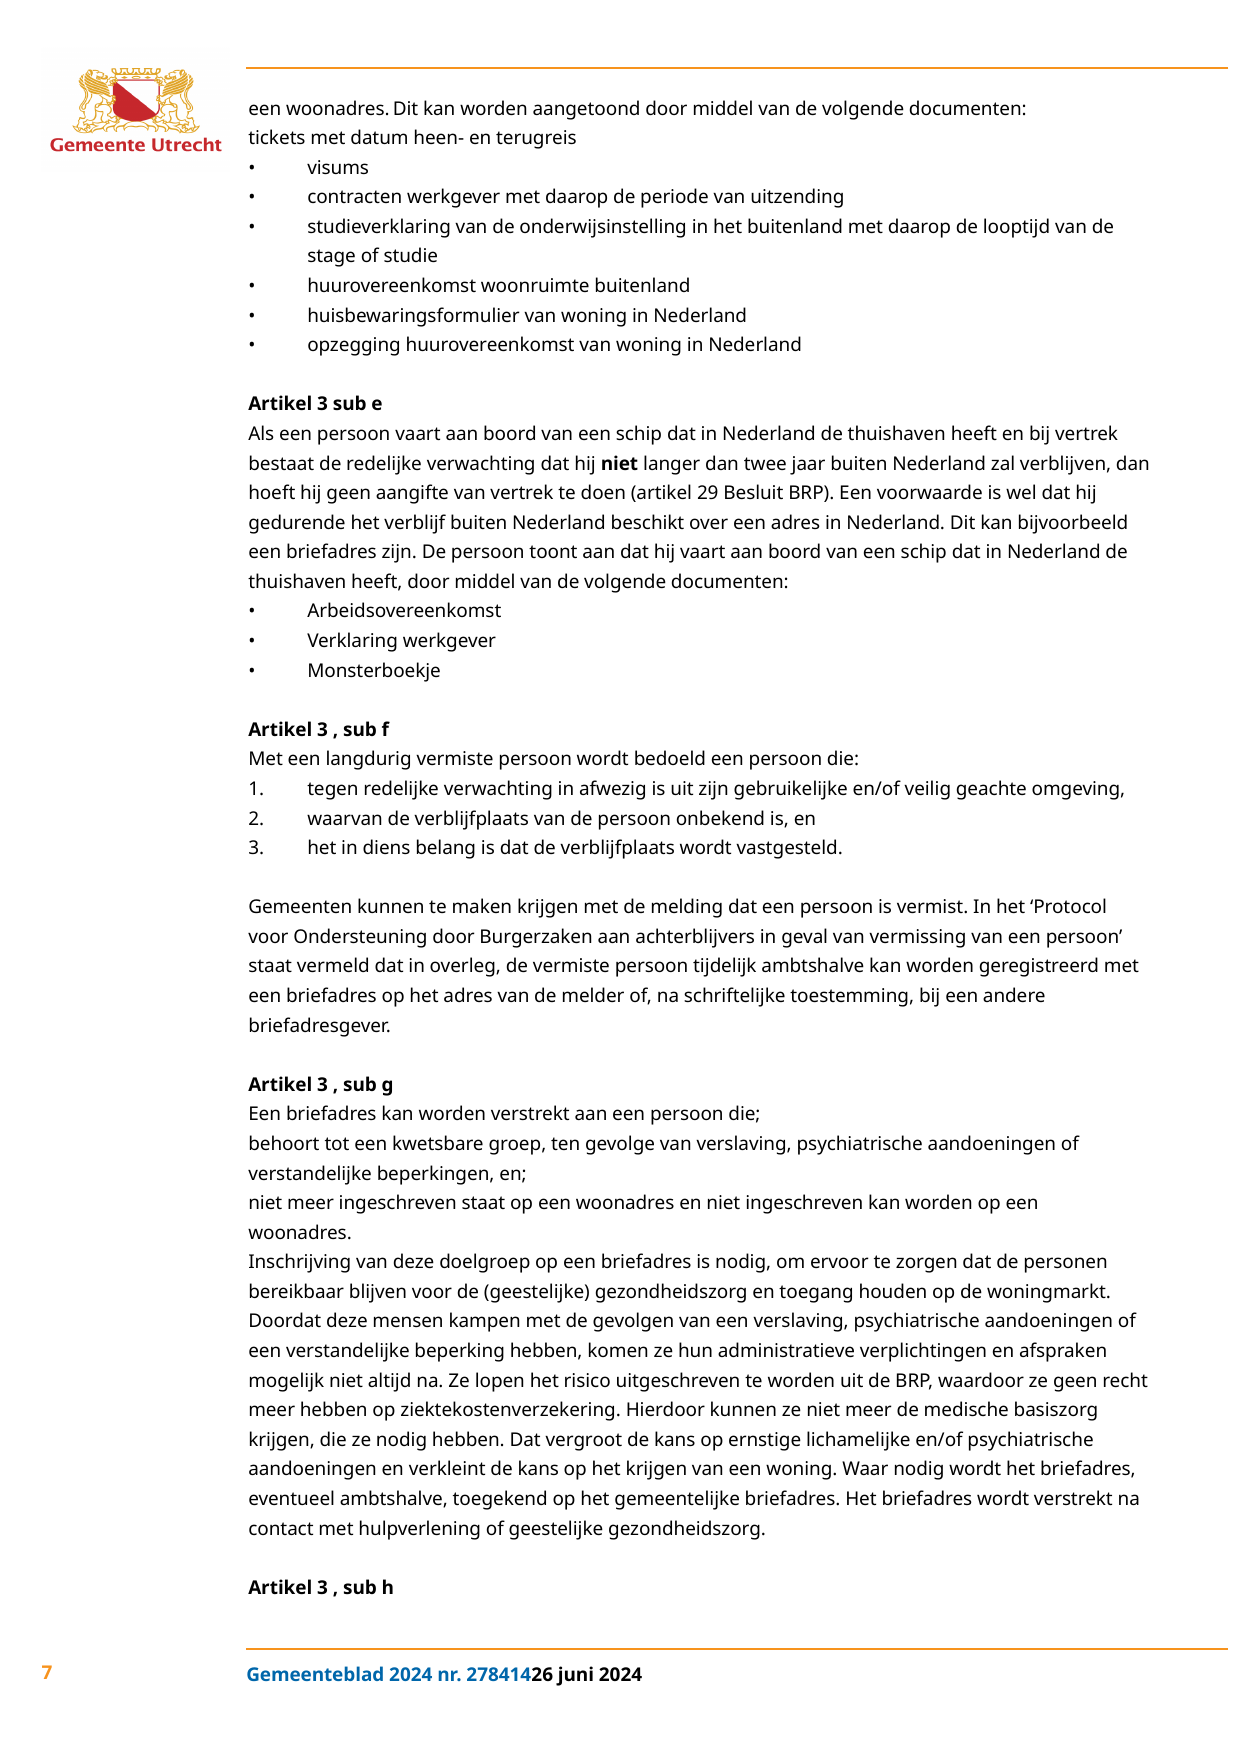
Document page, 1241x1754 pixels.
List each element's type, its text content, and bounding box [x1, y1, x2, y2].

list Arbeidsovereenkomst [248, 598, 1152, 623]
list contracten werkgever met daarop de periode van uitzending [248, 183, 1152, 209]
text Als een persoon vaart aan boord van een schip dat in Nederland de thuishaven heeft en bij vertrek bestaat de redelijke verwachting dat hij niet langer dan twee jaar buiten Nederland zal verblijven, dan hoeft hij geen aangifte van vertrek te doen (artikel 29 Besluit BRP). Een voorwaarde is wel dat hij gedurende het verblijf buiten Nederland beschikt over een adres in Nederland. Dit kan bijvoorbeeld een briefadres zijn. De persoon toont aan dat hij vaart aan boord van een schip dat in Nederland de thuishaven heeft, door middel van de volgende documenten: [248, 420, 1152, 594]
text niet meer ingeschreven staat op een woonadres en niet ingeschreven kan worden op een woonadres. [248, 1189, 1152, 1245]
list tegen redelijke verwachting in afwezig is uit zijn gebruikelijke en/of veilig geachte omgeving, [248, 775, 1152, 801]
list opzegging huurovereenkomst van woning in Nederland [248, 331, 1152, 357]
text Artikel 3 , sub h [248, 1574, 1152, 1600]
text Artikel 3 , sub f [248, 716, 1152, 742]
list het in diens belang is dat de verblijfplaats wordt vastgesteld. [248, 834, 1152, 860]
text Met een langdurig vermiste persoon wordt bedoeld een persoon die: [248, 746, 1152, 771]
text Artikel 3 sub e [248, 391, 1152, 416]
list huurovereenkomst woonruimte buitenland [248, 272, 1152, 298]
text tickets met datum heen- en terugreis [248, 124, 1152, 150]
text een woonadres. Dit kan worden aangetoond door middel van de volgende documenten: [248, 95, 1152, 121]
picture [41, 47, 231, 172]
text behoort tot een kwetsbare groep, ten gevolge van verslaving, psychiatrische aandoeningen of verstandelijke beperkingen, en; [248, 1130, 1152, 1186]
list studieverklaring van de onderwijsinstelling in het buitenland met daarop de looptijd van de stage of studie [248, 213, 1152, 268]
list visums [248, 154, 1152, 180]
list Verklaring werkgever [248, 627, 1152, 653]
list Monsterboekje [248, 657, 1152, 683]
text Artikel 3 , sub g [248, 1071, 1152, 1097]
text Inschrijving van deze doelgroep op een briefadres is nodig, om ervoor te zorgen dat de personen bereikbaar blijven voor de (geestelijke) gezondheidszorg en toegang houden op de woningmarkt. Doordat deze mensen kampen met de gevolgen van een verslaving, psychiatrische aandoeningen of een verstandelijke beperking hebben, komen ze hun administratieve verplichtingen en afspraken mogelijk niet altijd na. Ze lopen het risico uitgeschreven te worden uit de BRP, waardoor ze geen recht meer hebben op ziektekostenverzekering. Hierdoor kunnen ze niet meer de medische basiszorg krijgen, die ze nodig hebben. Dat vergroot de kans op ernstige lichamelijke en/of psychiatrische aandoeningen en verkleint de kans op het krijgen van een woning. Waar nodig wordt het briefadres, eventueel ambtshalve, toegekend op het gemeentelijke briefadres. Het briefadres wordt verstrekt na contact met hulpverlening of geestelijke gezondheidszorg. [248, 1248, 1152, 1541]
text Een briefadres kan worden verstrekt aan een persoon die; [248, 1101, 1152, 1126]
list huisbewaringsformulier van woning in Nederland [248, 302, 1152, 328]
list waarvan de verblijfplaats van de persoon onbekend is, en [248, 805, 1152, 831]
text Gemeenten kunnen te maken krijgen met de melding dat een persoon is vermist. In het ‘Protocol voor Ondersteuning door Burgerzaken aan achterblijvers in geval van vermissing van een persoon’ staat vermeld dat in overleg, de vermiste persoon tijdelijk ambtshalve kan worden geregistreerd met een briefadres op het adres van de melder of, na schriftelijke toestemming, bij een andere briefadresgever. [248, 893, 1152, 1038]
